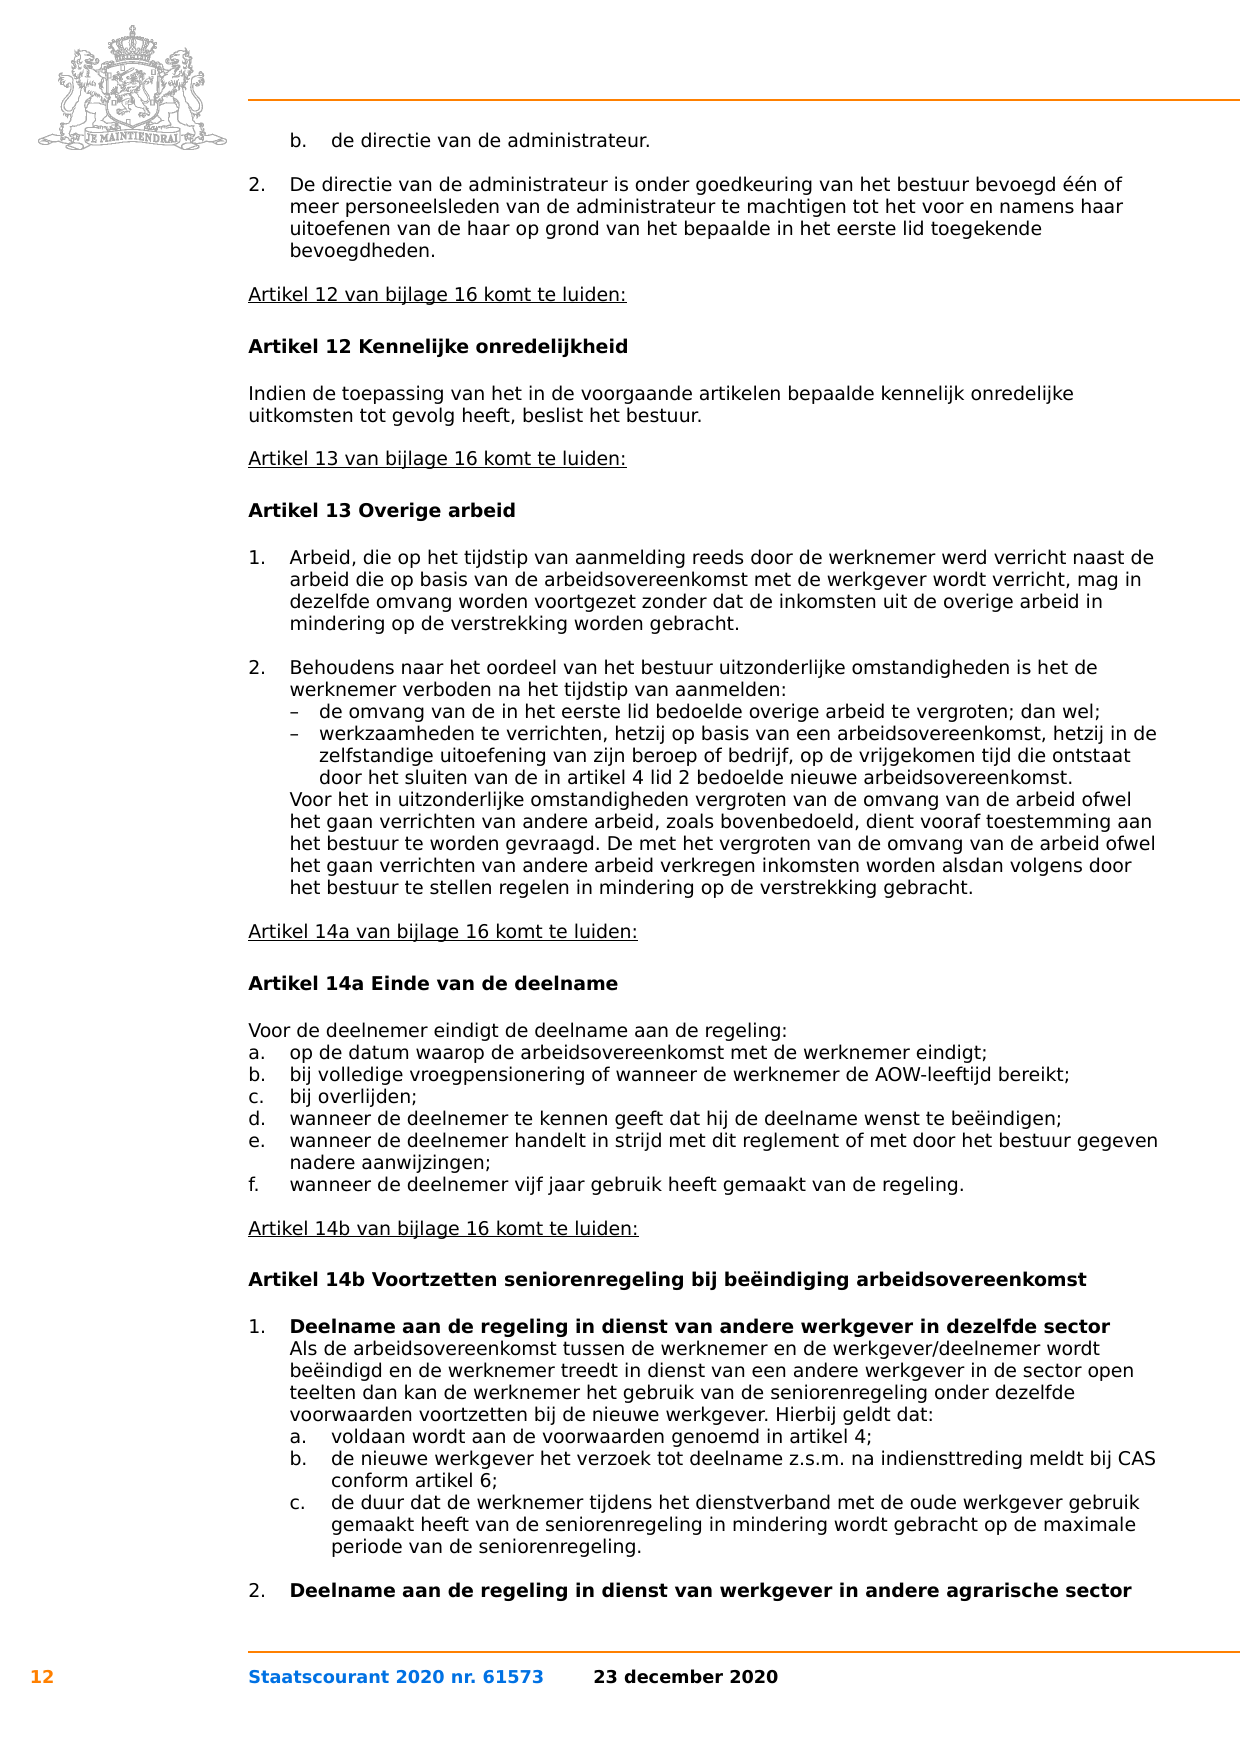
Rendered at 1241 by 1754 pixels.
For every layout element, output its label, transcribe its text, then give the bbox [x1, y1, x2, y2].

text c. bij overlijden; [248, 1086, 1163, 1108]
text – de omvang van de in het eerste lid bedoelde overige arbeid te vergroten; dan wel; [289, 701, 1163, 723]
text b. de directie van de administrateur. [289, 130, 1163, 152]
subtitle Artikel 13 Overige arbeid [248, 500, 1163, 522]
text 1. Deelname aan de regeling in dienst van andere werkgever in dezelfde sector [248, 1316, 1163, 1338]
text Voor de deelnemer eindigt de deelname aan de regeling: [248, 1020, 1163, 1042]
text – werkzaamheden te verrichten, hetzij op basis van een arbeidsovereenkomst, hetzij in de zelfstandige uitoefening van zijn beroep of bedrijf, op de vrijgekomen tijd die ontstaat door het sluiten van de in artikel 4 lid 2 bedoelde nieuwe arbeidsovereenkomst. [289, 723, 1163, 789]
text b. de nieuwe werkgever het verzoek tot deelname z.s.m. na indiensttreding meldt bij CAS conform artikel 6; [289, 1448, 1163, 1492]
text c. de duur dat de werknemer tijdens het dienstverband met de oude werkgever gebruik gemaakt heeft van de seniorenregeling in mindering wordt gebracht op de maximale periode van de seniorenregeling. [289, 1492, 1163, 1558]
text Artikel 12 van bijlage 16 komt te luiden: [248, 283, 1163, 306]
text a. voldaan wordt aan de voorwaarden genoemd in artikel 4; [289, 1426, 1163, 1448]
text 2. Behoudens naar het oordeel van het bestuur uitzonderlijke omstandigheden is het de werknemer verboden na het tijdstip van aanmelden: [248, 657, 1163, 701]
subtitle Artikel 12 Kennelijke onredelijkheid [248, 336, 1163, 357]
text Artikel 14a van bijlage 16 komt te luiden: [248, 921, 1163, 943]
text a. op de datum waarop de arbeidsovereenkomst met de werknemer eindigt; [248, 1042, 1163, 1064]
text e. wanneer de deelnemer handelt in strijd met dit reglement of met door het bestuur gegeven nadere aanwijzingen; [248, 1129, 1163, 1173]
picture [38, 25, 227, 150]
subtitle Artikel 14a Einde van de deelname [248, 973, 1163, 995]
text Artikel 14b van bijlage 16 komt te luiden: [248, 1217, 1163, 1239]
subtitle Artikel 14b Voortzetten seniorenregeling bij beëindiging arbeidsovereenkomst [248, 1269, 1163, 1291]
text 1. Arbeid, die op het tijdstip van aanmelding reeds door de werknemer werd verricht naast de arbeid die op basis van de arbeidsovereenkomst met de werkgever wordt verricht, mag in dezelfde omvang worden voortgezet zonder dat de inkomsten uit de overige arbeid in mindering op de verstrekking worden gebracht. [248, 547, 1163, 635]
text d. wanneer de deelnemer te kennen geeft dat hij de deelname wenst te beëindigen; [248, 1108, 1163, 1129]
text Indien de toepassing van het in de voorgaande artikelen bepaalde kennelijk onredelijke uitkomsten tot gevolg heeft, beslist het bestuur. [248, 382, 1163, 426]
text Voor het in uitzonderlijke omstandigheden vergroten van de omvang van de arbeid ofwel het gaan verrichten van andere arbeid, zoals bovenbedoeld, dient vooraf toestemming aan het bestuur te worden gevraagd. De met het vergroten van de omvang van de arbeid ofwel het gaan verrichten van andere arbeid verkregen inkomsten worden alsdan volgens door het bestuur te stellen regelen in mindering op de verstrekking gebracht. [289, 789, 1163, 899]
text f. wanneer de deelnemer vijf jaar gebruik heeft gemaakt van de regeling. [248, 1173, 1163, 1196]
text Als de arbeidsovereenkomst tussen de werknemer en de werkgever/deelnemer wordt beëindigd en de werknemer treedt in dienst van een andere werkgever in de sector open teelten dan kan de werknemer het gebruik van de seniorenregeling onder dezelfde voorwaarden voortzetten bij de nieuwe werkgever. Hierbij geldt dat: [289, 1338, 1163, 1426]
text Artikel 13 van bijlage 16 komt te luiden: [248, 448, 1163, 470]
text 2. De directie van de administrateur is onder goedkeuring van het bestuur bevoegd één of meer personeelsleden van de administrateur te machtigen tot het voor en namens haar uitoefenen van de haar op grond van het bepaalde in het eerste lid toegekende bevoegdheden. [248, 174, 1163, 262]
text b. bij volledige vroegpensionering of wanneer de werknemer de AOW-leeftijd bereikt; [248, 1064, 1163, 1086]
text 2. Deelname aan de regeling in dienst van werkgever in andere agrarische sector [248, 1580, 1163, 1602]
